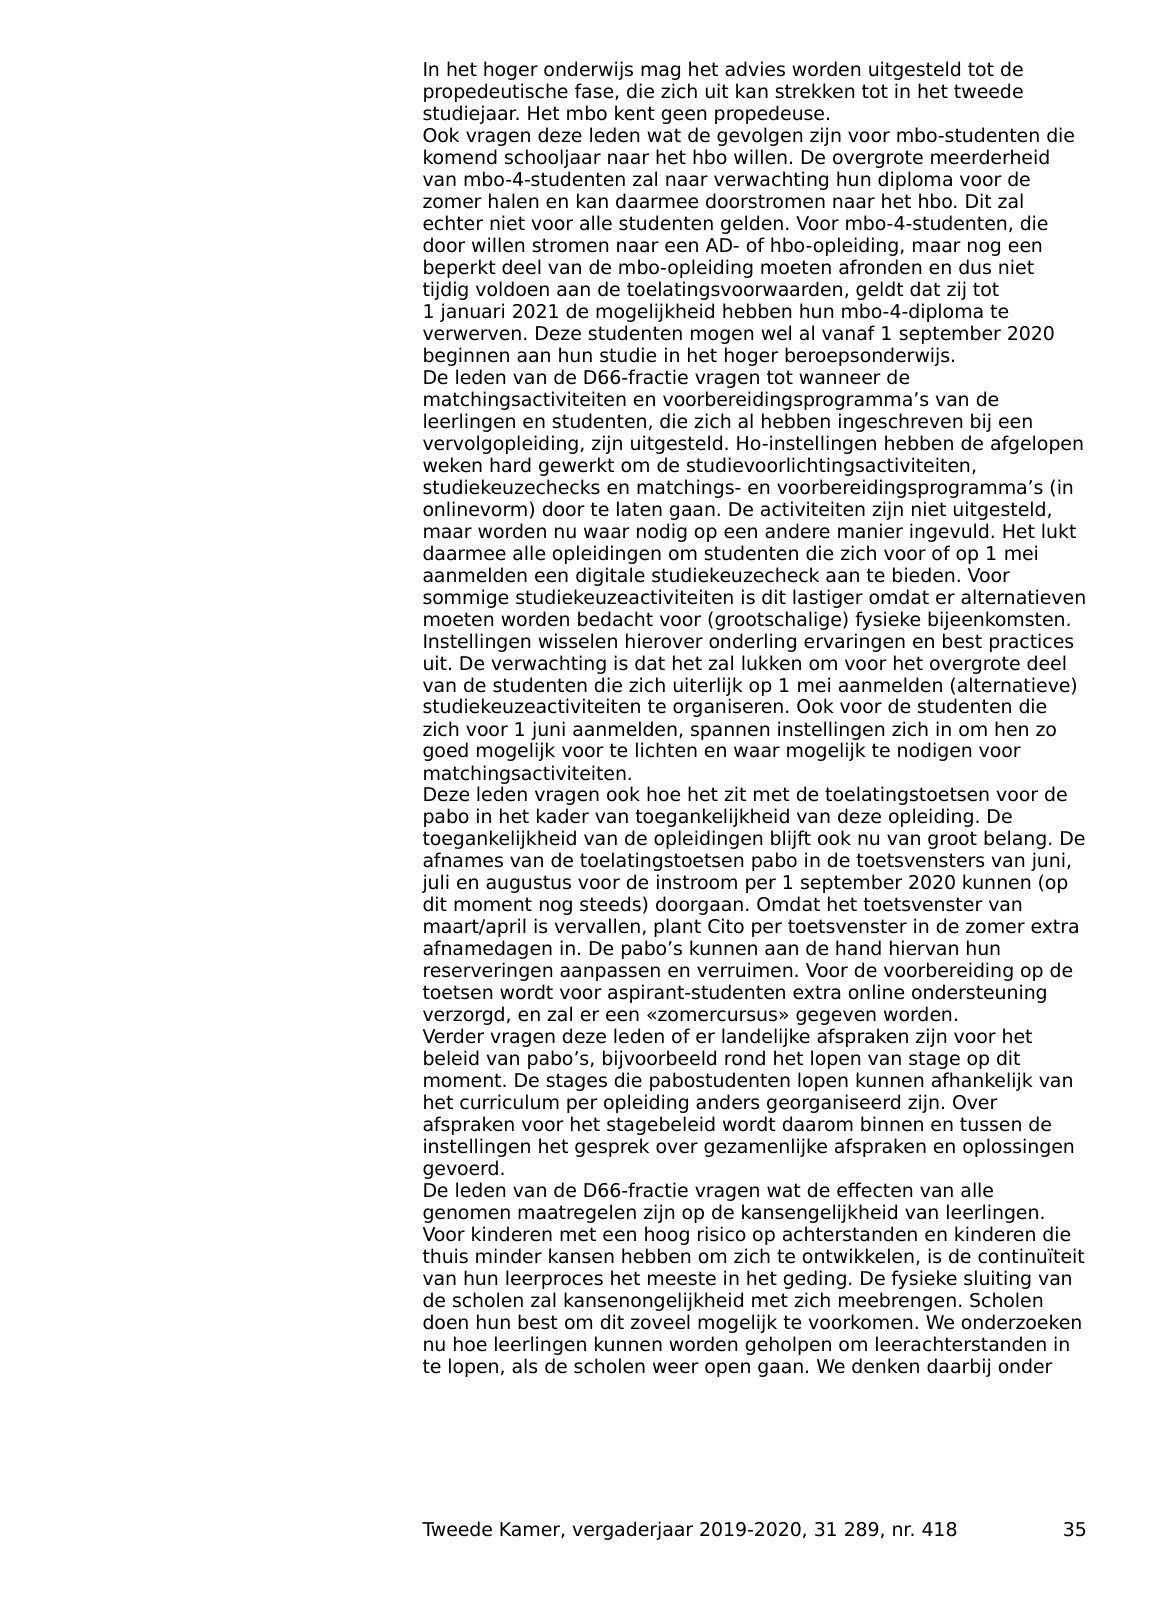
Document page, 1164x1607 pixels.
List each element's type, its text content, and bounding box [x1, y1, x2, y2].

text De leden van de D66-fractie vragen tot wanneer de matchingsactiviteiten en voorbereidingsprogramma’s van de leerlingen en studenten, die zich al hebben ingeschreven bij een vervolgopleiding, zijn uitgesteld. Ho-instellingen hebben de afgelopen weken hard gewerkt om de studievoorlichtingsactiviteiten, studiekeuzechecks en matchings- en voorbereidingsprogramma’s (in onlinevorm) door te laten gaan. De activiteiten zijn niet uitgesteld, maar worden nu waar nodig op een andere manier ingevuld. Het lukt daarmee alle opleidingen om studenten die zich voor of op 1 mei aanmelden een digitale studiekeuzecheck aan te bieden. Voor sommige studiekeuzeactiviteiten is dit lastiger omdat er alternatieven moeten worden bedacht voor (grootschalige) fysieke bijeenkomsten. Instellingen wisselen hierover onderling ervaringen en best practices uit. De verwachting is dat het zal lukken om voor het overgrote deel van de studenten die zich uiterlijk op 1 mei aanmelden (alternatieve) studiekeuzeactiviteiten te organiseren. Ook voor de studenten die zich voor 1 juni aanmelden, spannen instellingen zich in om hen zo goed mogelijk voor te lichten en waar mogelijk te nodigen voor matchingsactiviteiten. [422, 367, 1087, 784]
text De leden van de D66-fractie vragen wat de effecten van alle genomen maatregelen zijn op de kansengelijkheid van leerlingen. Voor kinderen met een hoog risico op achterstanden en kinderen die thuis minder kansen hebben om zich te ontwikkelen, is de continuïteit van hun leerproces het meeste in het geding. De fysieke sluiting van de scholen zal kansenongelijkheid met zich meebrengen. Scholen doen hun best om dit zoveel mogelijk te voorkomen. We onderzoeken nu hoe leerlingen kunnen worden geholpen om leerachterstanden in te lopen, als de scholen weer open gaan. We denken daarbij onder [422, 1180, 1087, 1378]
text Deze leden vragen ook hoe het zit met de toelatingstoetsen voor de pabo in het kader van toegankelijkheid van deze opleiding. De toegankelijkheid van de opleidingen blijft ook nu van groot belang. De afnames van de toelatingstoetsen pabo in de toetsvensters van juni, juli en augustus voor de instroom per 1 september 2020 kunnen (op dit moment nog steeds) doorgaan. Omdat het toetsvenster van maart/april is vervallen, plant Cito per toetsvenster in de zomer extra afnamedagen in. De pabo’s kunnen aan de hand hiervan hun reserveringen aanpassen en verruimen. Voor de voorbereiding op de toetsen wordt voor aspirant-studenten extra online ondersteuning verzorgd, en zal er een «zomercursus» gegeven worden. [422, 784, 1087, 1026]
text In het hoger onderwijs mag het advies worden uitgesteld tot de propedeutische fase, die zich uit kan strekken tot in het tweede studiejaar. Het mbo kent geen propedeuse. [422, 59, 1087, 125]
text Verder vragen deze leden of er landelijke afspraken zijn voor het beleid van pabo’s, bijvoorbeeld rond het lopen van stage op dit moment. De stages die pabostudenten lopen kunnen afhankelijk van het curriculum per opleiding anders georganiseerd zijn. Over afspraken voor het stagebeleid wordt daarom binnen en tussen de instellingen het gesprek over gezamenlijke afspraken en oplossingen gevoerd. [422, 1026, 1087, 1180]
text Ook vragen deze leden wat de gevolgen zijn voor mbo-studenten die komend schooljaar naar het hbo willen. De overgrote meerderheid van mbo-4-studenten zal naar verwachting hun diploma voor de zomer halen en kan daarmee doorstromen naar het hbo. Dit zal echter niet voor alle studenten gelden. Voor mbo-4-studenten, die door willen stromen naar een AD- of hbo-opleiding, maar nog een beperkt deel van de mbo-opleiding moeten afronden en dus niet tijdig voldoen aan de toelatingsvoorwaarden, geldt dat zij tot 1 januari 2021 de mogelijkheid hebben hun mbo-4-diploma te verwerven. Deze studenten mogen wel al vanaf 1 september 2020 beginnen aan hun studie in het hoger beroepsonderwijs. [422, 125, 1087, 367]
